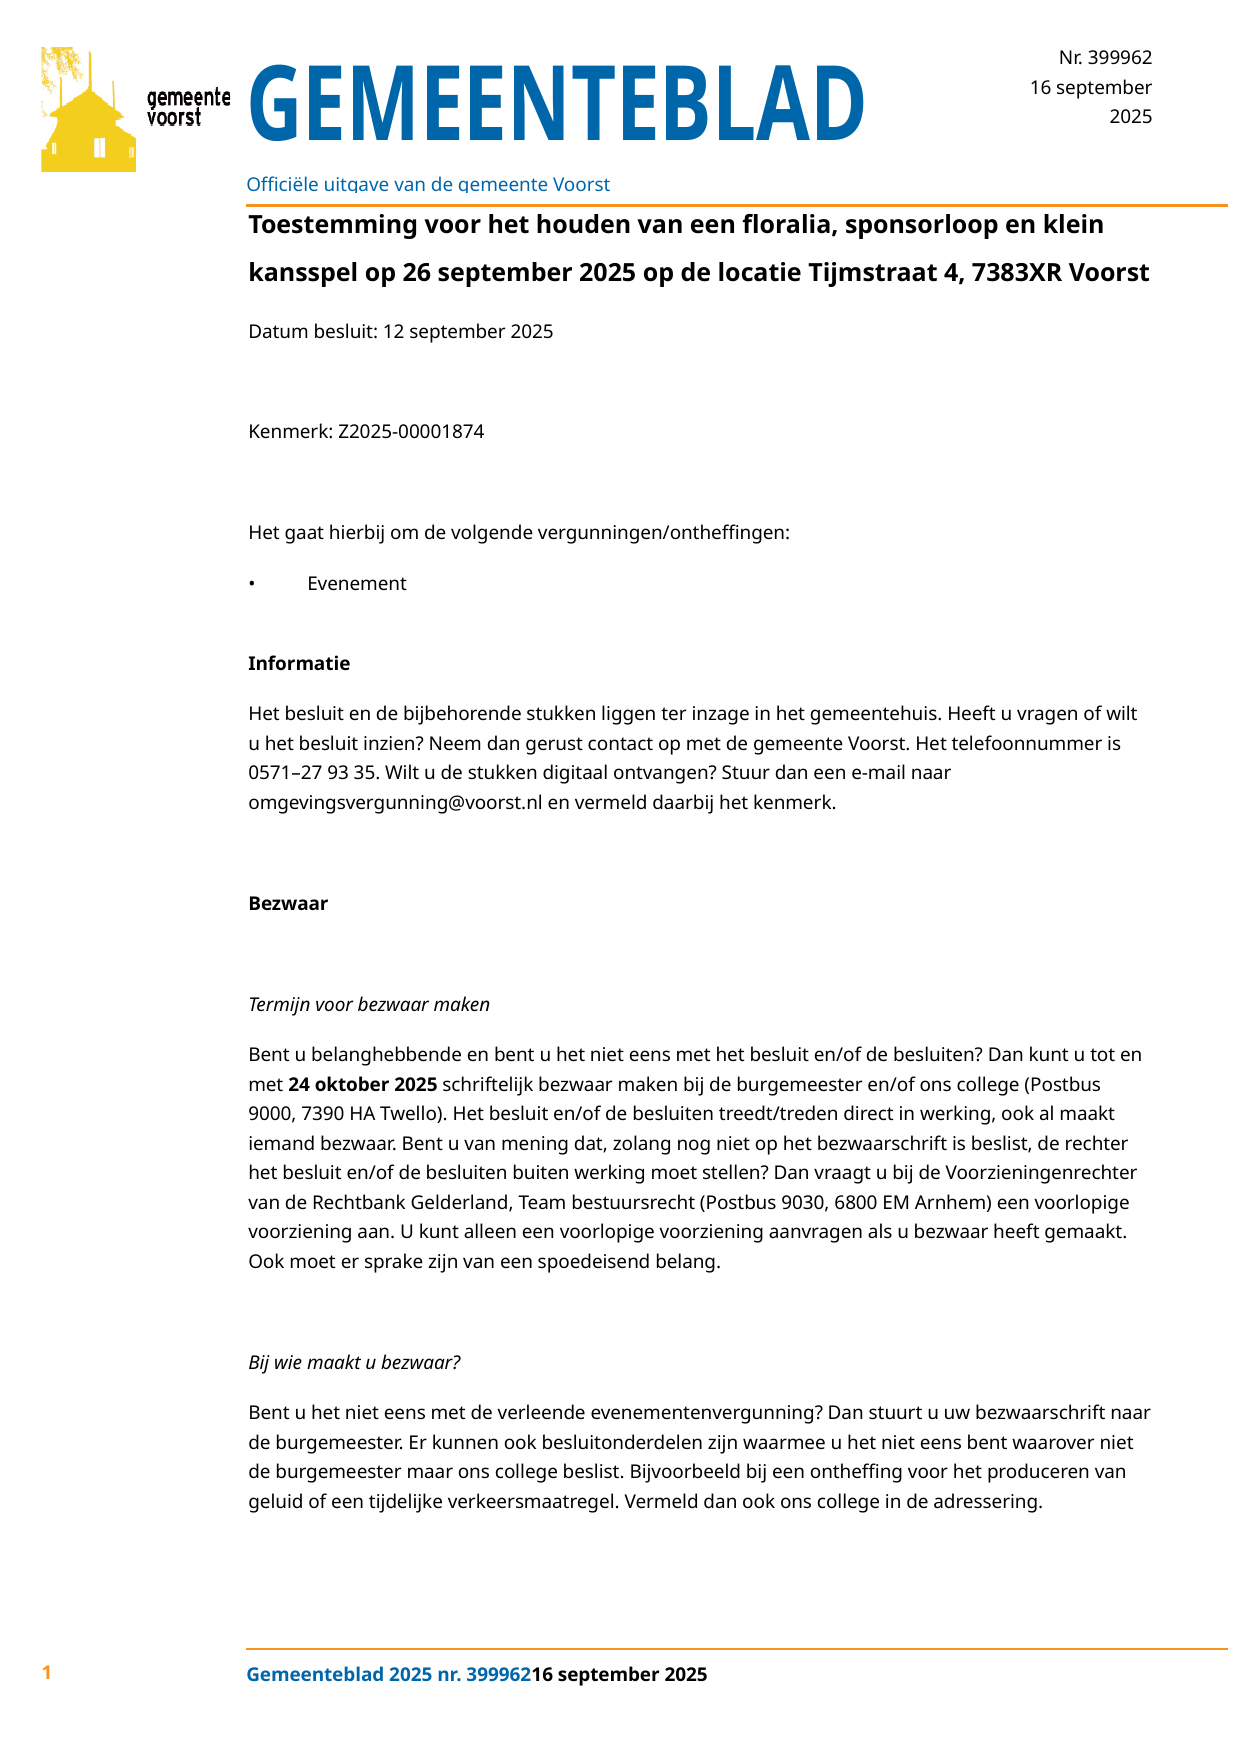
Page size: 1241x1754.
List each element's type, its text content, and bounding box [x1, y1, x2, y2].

picture [41, 47, 231, 172]
text Termijn voor bezwaar maken [248, 991, 1152, 1017]
text Toestemming voor het houden van een floralia, sponsorloop en klein kansspel op 26 september 2025 op de locatie Tijmstraat 4, 7383XR Voorst [248, 207, 1152, 288]
text Datum besluit: 12 september 2025 [248, 318, 1152, 344]
text Het besluit en de bijbehorende stukken liggen ter inzage in het gemeentehuis. Heeft u vragen of wilt u het besluit inzien? Neem dan gerust contact op met de gemeente Voorst. Het telefoonnummer is 0571–27 93 35. Wilt u de stukken digitaal ontvangen? Stuur dan een e-mail naar omgevingsvergunning@voorst.nl en vermeld daarbij het kenmerk. [248, 700, 1152, 815]
text Bezwaar [248, 890, 1152, 916]
list Evenement [248, 570, 1152, 596]
text Bent u het niet eens met de verleende evenementenvergunning? Dan stuurt u uw bezwaarschrift naar de burgemeester. Er kunnen ook besluitonderdelen zijn waarmee u het niet eens bent waarover niet de burgemeester maar ons college beslist. Bijvoorbeeld bij een ontheffing voor het produceren van geluid of een tijdelijke verkeersmaatregel. Vermeld dan ook ons college in de adressering. [248, 1399, 1152, 1514]
text Bent u belanghebbende en bent u het niet eens met het besluit en/of de besluiten? Dan kunt u tot en met 24 oktober 2025 schriftelijk bezwaar maken bij de burgemeester en/of ons college (Postbus 9000, 7390 HA Twello). Het besluit en/of de besluiten treedt/treden direct in werking, ook al maakt iemand bezwaar. Bent u van mening dat, zolang nog niet op het bezwaarschrift is beslist, de rechter het besluit en/of de besluiten buiten werking moet stellen? Dan vraagt u bij de Voorzieningenrechter van de Rechtbank Gelderland, Team bestuursrecht (Postbus 9030, 6800 EM Arnhem) een voorlopige voorziening aan. U kunt alleen een voorlopige voorziening aanvragen als u bezwaar heeft gemaakt. Ook moet er sprake zijn van een spoedeisend belang. [248, 1041, 1152, 1274]
text Kenmerk: Z2025-00001874 [248, 419, 1152, 444]
text Het gaat hierbij om de volgende vergunningen/ontheffingen: [248, 519, 1152, 545]
text Bij wie maakt u bezwaar? [248, 1349, 1152, 1375]
text Informatie [248, 650, 1152, 676]
